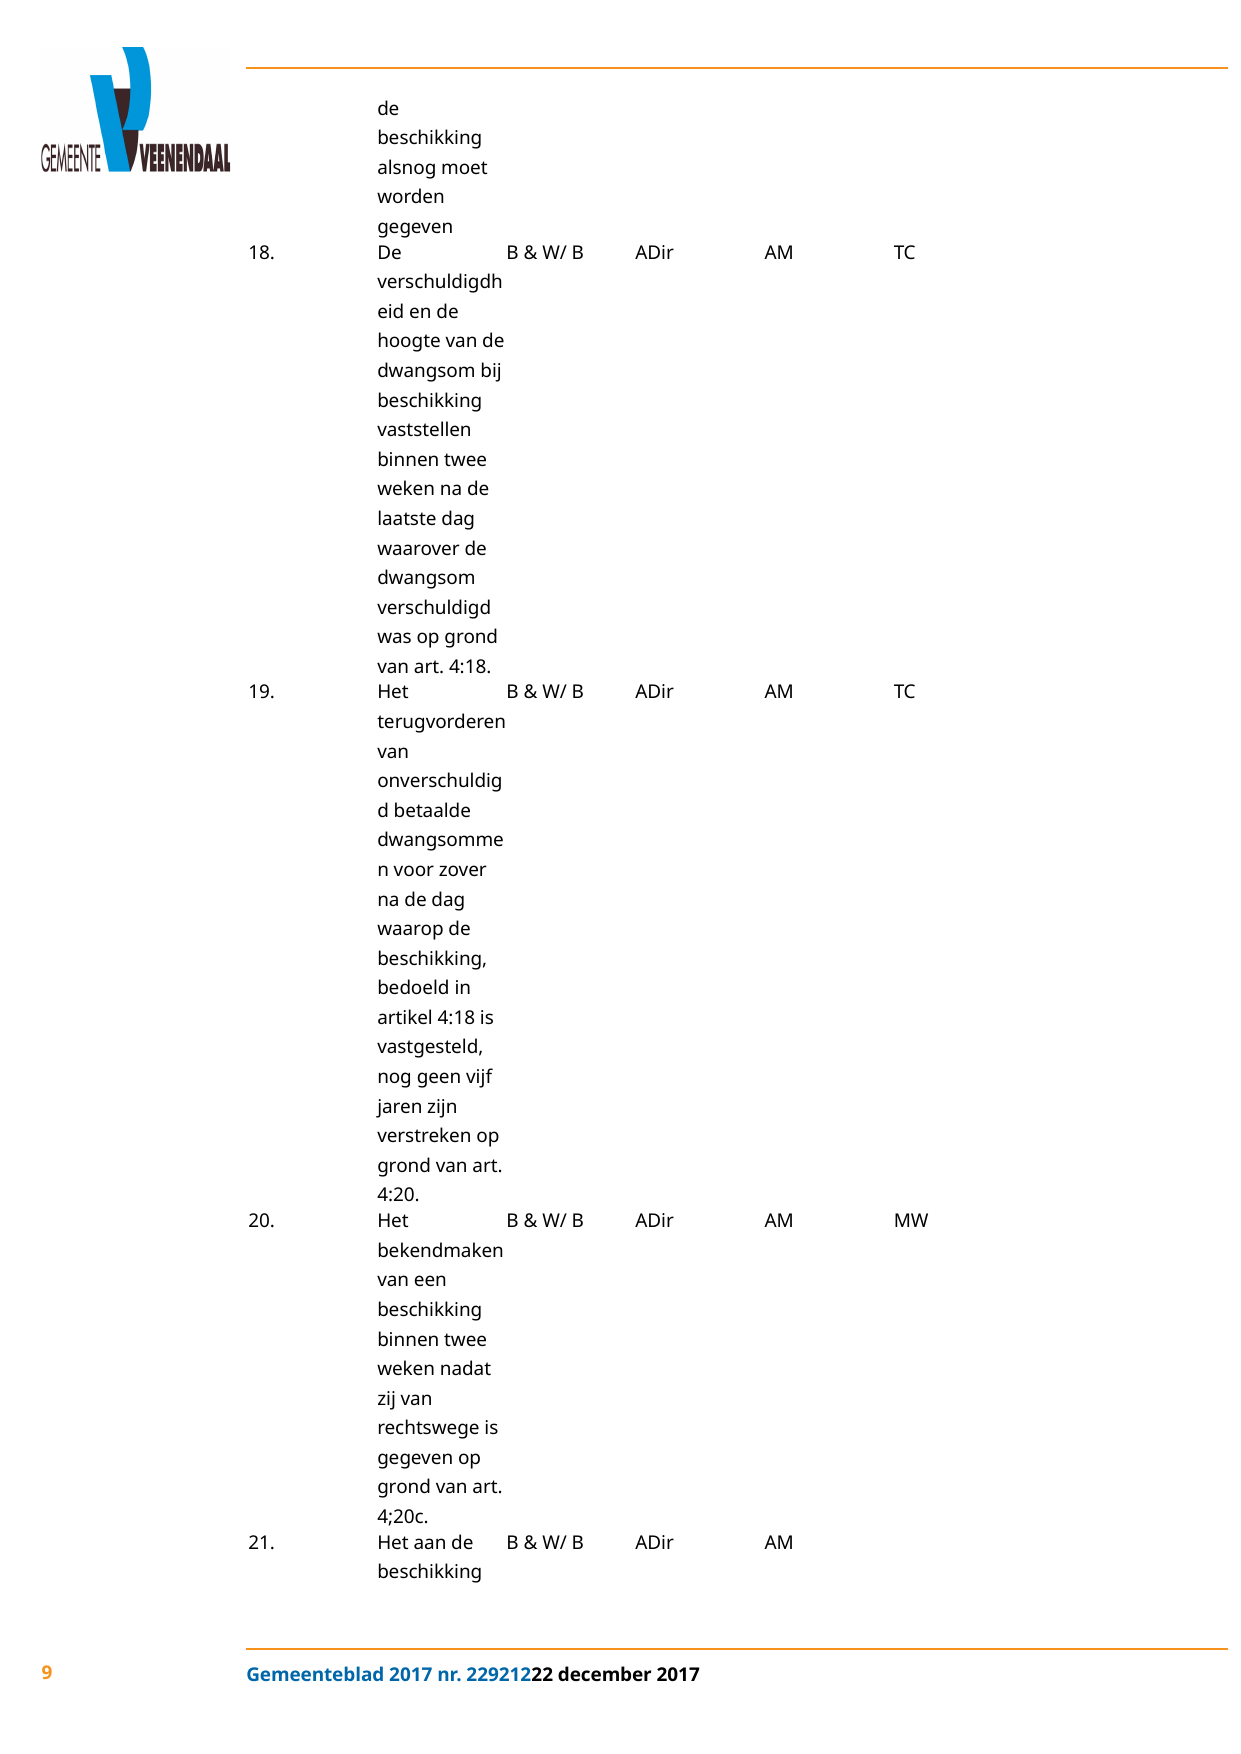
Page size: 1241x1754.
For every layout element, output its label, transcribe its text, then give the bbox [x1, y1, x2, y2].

picture [41, 47, 130, 172]
picture [123, 47, 231, 172]
table_cell B & W/ B [506, 239, 635, 679]
table_cell ADir [635, 1529, 764, 1584]
table_cell De verschuldigdheid en de hoogte van de dwangsom bij beschikking vaststellen binnen twee weken na de laatste dag waarover de dwangsom verschuldigd was op grond van art. 4:18. [377, 239, 506, 679]
table_cell TC [894, 679, 1022, 1207]
table_cell Het bekendmaken van een beschikking binnen twee weken nadat zij van rechtswege is gegeven op grond van art. 4;20c. [377, 1208, 506, 1529]
table_cell B & W/ B [506, 679, 635, 1207]
table_cell ADir [635, 1208, 764, 1529]
table_cell [248, 1529, 377, 1584]
table_cell [894, 95, 1022, 239]
table_cell AM [764, 1529, 893, 1584]
table_cell [1023, 1529, 1152, 1584]
table_cell [894, 1529, 1022, 1584]
table_cell [1023, 239, 1152, 679]
table_cell AM [764, 1208, 893, 1529]
table_cell [1023, 679, 1152, 1207]
table_cell [248, 239, 377, 679]
table_cell [764, 95, 893, 239]
table_cell [248, 679, 377, 1207]
table_cell MW [894, 1208, 1022, 1529]
table_cell Het terugvorderen van onverschuldigd betaalde dwangsommen voor zover na de dag waarop de beschikking, bedoeld in artikel 4:18 is vastgesteld, nog geen vijf jaren zijn verstreken op grond van art. 4:20. [377, 679, 506, 1207]
table_cell ADir [635, 679, 764, 1207]
table_cell AM [764, 239, 893, 679]
table_cell [248, 95, 377, 239]
table_cell de beschikking alsnog moet worden gegeven [377, 95, 506, 239]
table_cell TC [894, 239, 1022, 679]
table_cell [635, 95, 764, 239]
table_cell [506, 95, 635, 239]
table_cell [1023, 1208, 1152, 1529]
table_cell B & W/ B [506, 1208, 635, 1529]
table_cell B & W/ B [506, 1529, 635, 1584]
table_cell [1023, 95, 1152, 239]
table_cell ADir [635, 239, 764, 679]
table_cell Het aan de beschikking [377, 1529, 506, 1584]
table_cell [248, 1208, 377, 1529]
table_cell AM [764, 679, 893, 1207]
